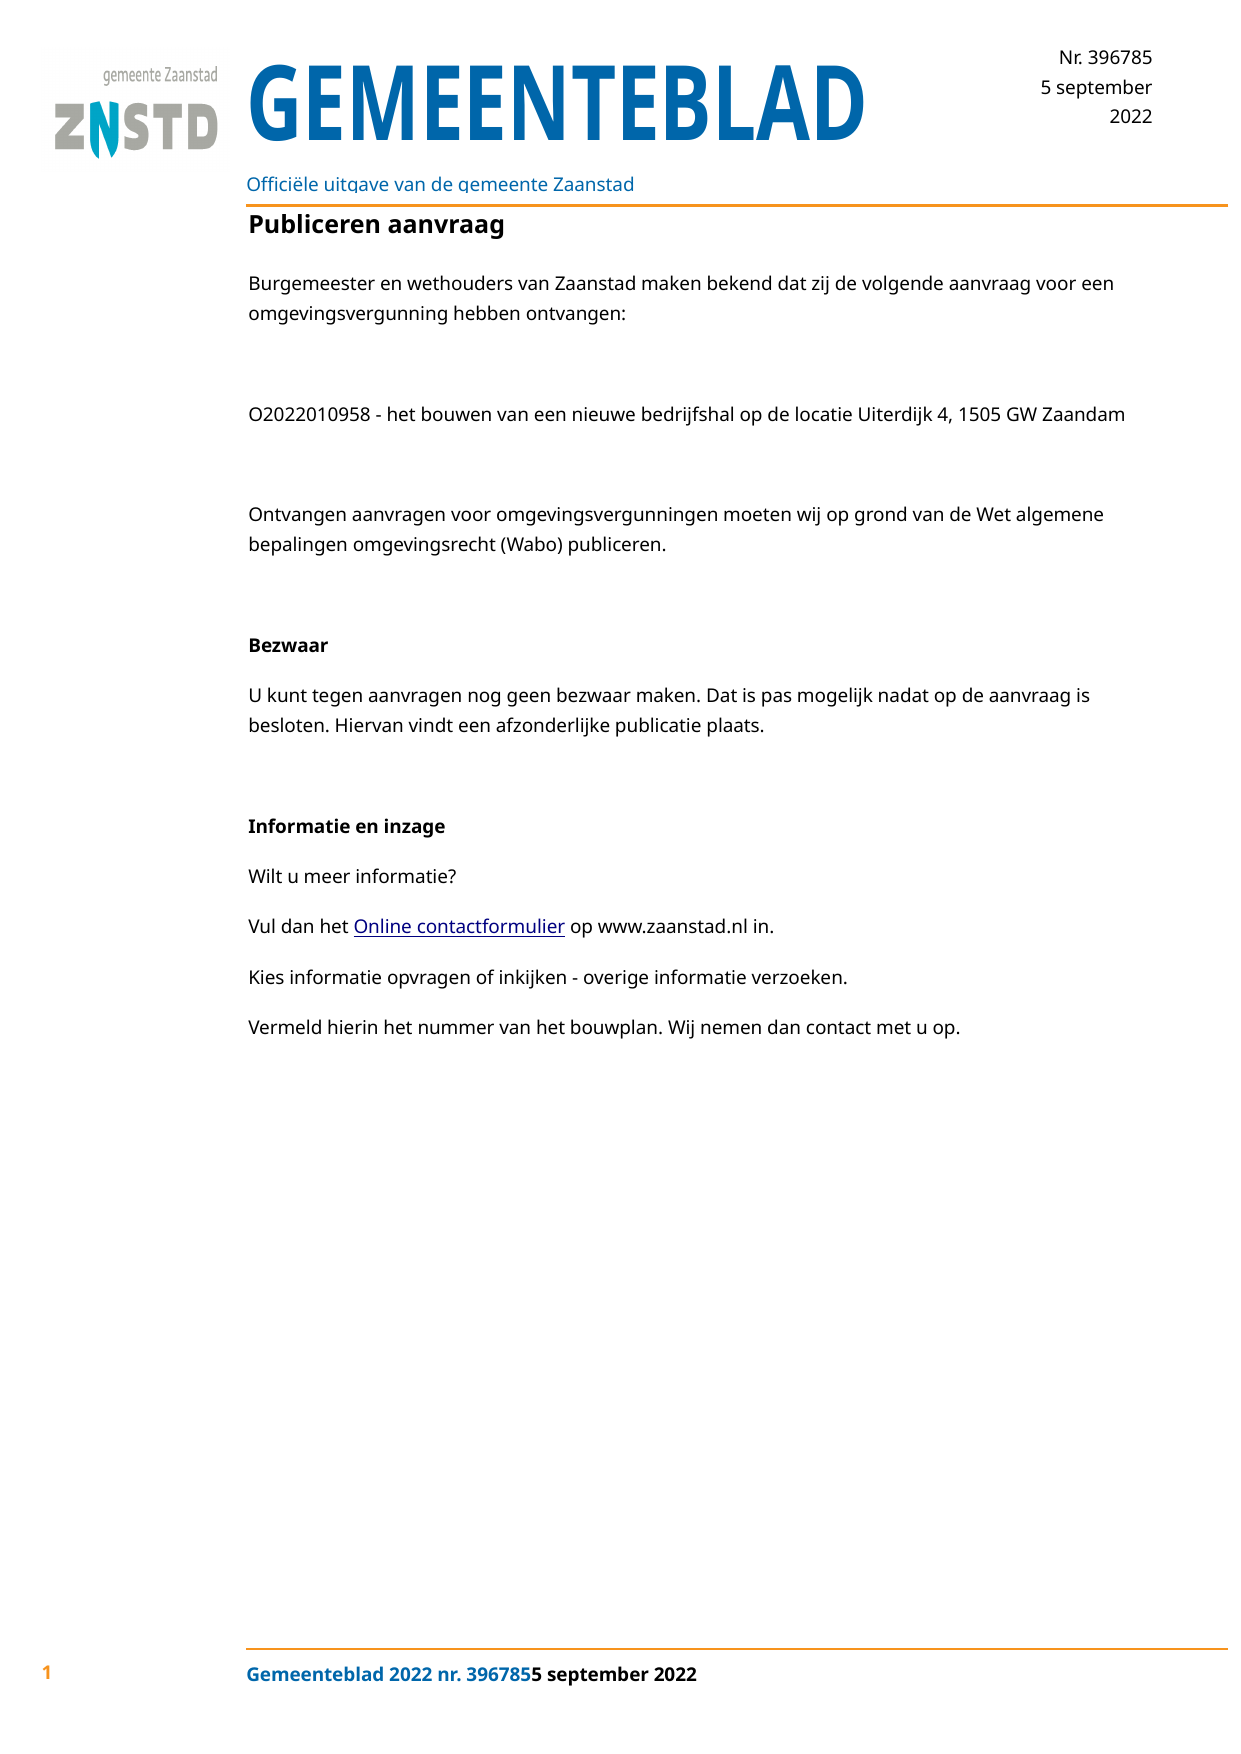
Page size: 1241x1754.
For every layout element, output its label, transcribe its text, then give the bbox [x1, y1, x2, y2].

text Publiceren aanvraag [248, 207, 1152, 241]
text Bezwaar [248, 632, 1152, 658]
text Kies informatie opvragen of inkijken - overige informatie verzoeken. [248, 964, 1152, 990]
text Wilt u meer informatie? [248, 863, 1152, 889]
text Informatie en inzage [248, 813, 1152, 838]
text O2022010958 - het bouwen van een nieuwe bedrijfshal op de locatie Uiterdijk 4, 1505 GW Zaandam [248, 401, 1152, 426]
text U kunt tegen aanvragen nog geen bezwaar maken. Dat is pas mogelijk nadat op de aanvraag is besloten. Hiervan vindt een afzonderlijke publicatie plaats. [248, 682, 1152, 738]
text Vul dan het Online contactformulier op www.zaanstad.nl in. [248, 914, 1152, 939]
text Burgemeester en wethouders van Zaanstad maken bekend dat zij de volgende aanvraag voor een omgevingsvergunning hebben ontvangen: [248, 270, 1152, 326]
picture [41, 47, 231, 172]
text Ontvangen aanvragen voor omgevingsvergunningen moeten wij op grond van de Wet algemene bepalingen omgevingsrecht (Wabo) publiceren. [248, 502, 1152, 557]
text Vermeld hierin het nummer van het bouwplan. Wij nemen dan contact met u op. [248, 1014, 1152, 1040]
